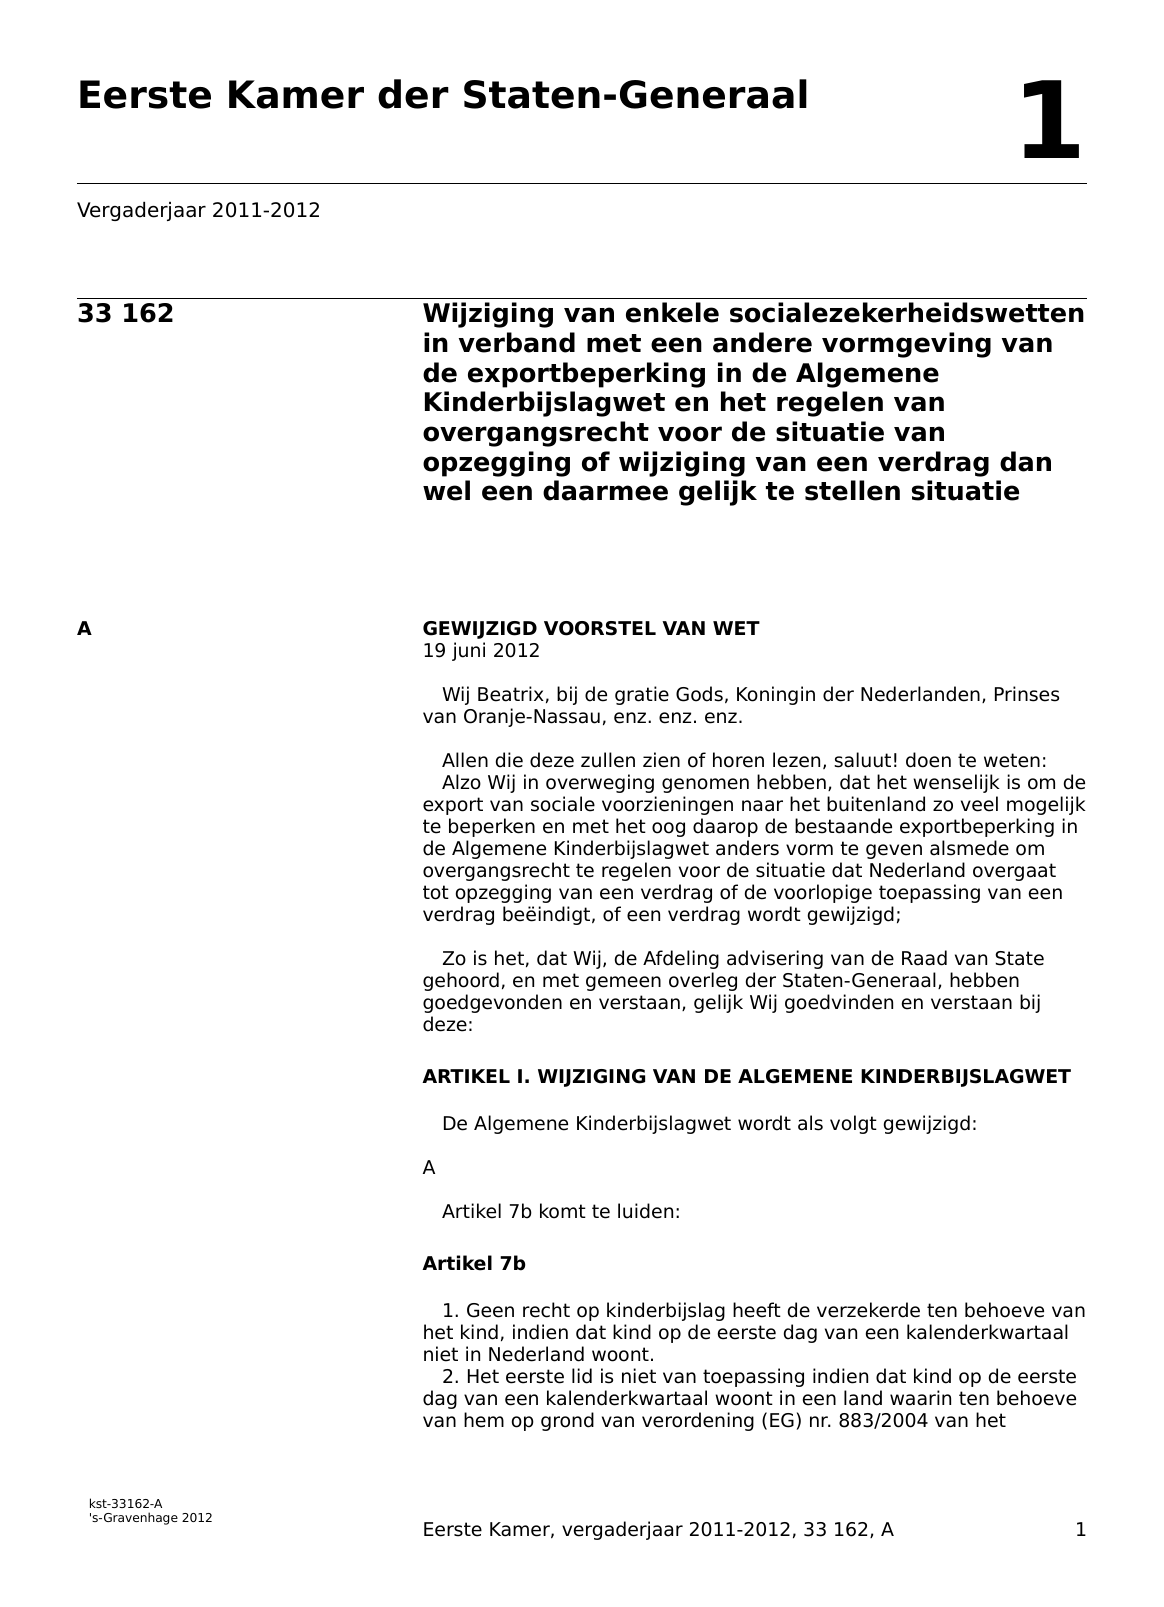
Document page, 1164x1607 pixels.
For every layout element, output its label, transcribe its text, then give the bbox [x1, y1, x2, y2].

text 2. Het eerste lid is niet van toepassing indien dat kind op de eerste dag van een kalenderkwartaal woont in een land waarin ten behoeve van hem op grond van verordening (EG) nr. 883/2004 van het [422, 1366, 1087, 1432]
table_cell Vergaderjaar 2011-2012 [77, 184, 1087, 298]
table_header 1 [886, 59, 1087, 183]
subtitle ARTIKEL I. WIJZIGING VAN DE ALGEMENE KINDERBIJSLAGWET [422, 1066, 1087, 1088]
subtitle Artikel 7b [422, 1253, 1087, 1275]
text Alzo Wij in overweging genomen hebben, dat het wenselijk is om de export van sociale voorzieningen naar het buitenland zo veel mogelijk te beperken en met het oog daarop de bestaande exportbeperking in de Algemene Kinderbijslagwet anders vorm te geven alsmede om overgangsrecht te regelen voor de situatie dat Nederland overgaat tot opzegging van een verdrag of de voorlopige toepassing van een verdrag beëindigt, of een verdrag wordt gewijzigd; [422, 772, 1087, 926]
table_header Eerste Kamer der Staten-Generaal [77, 59, 886, 183]
text A [422, 1157, 1087, 1179]
text Artikel 7b komt te luiden: [422, 1201, 1087, 1223]
subtitle A GEWIJZIGD VOORSTEL VAN WET [77, 618, 1087, 640]
text kst-33162-A [88, 1497, 323, 1511]
text Zo is het, dat Wij, de Afdeling advisering van de Raad van State gehoord, en met gemeen overleg der Staten-Generaal, hebben goedgevonden en verstaan, gelijk Wij goedvinden en verstaan bij deze: [422, 948, 1087, 1036]
text Allen die deze zullen zien of horen lezen, saluut! doen te weten: [422, 750, 1087, 772]
text Wij Beatrix, bij de gratie Gods, Koningin der Nederlanden, Prinses van Oranje-Nassau, enz. enz. enz. [422, 684, 1087, 728]
subtitle 33 162 Wijziging van enkele socialezekerheidswetten in verband met een andere vormgeving van de exportbeperking in de Algemene Kinderbijslagwet en het regelen van overgangsrecht voor de situatie van opzegging of wijziging van een verdrag dan wel een daarmee gelijk te stellen situatie [77, 299, 1087, 507]
text De Algemene Kinderbijslagwet wordt als volgt gewijzigd: [422, 1113, 1087, 1135]
text 1. Geen recht op kinderbijslag heeft de verzekerde ten behoeve van het kind, indien dat kind op de eerste dag van een kalenderkwartaal niet in Nederland woont. [422, 1300, 1087, 1366]
text 's-Gravenhage 2012 [88, 1511, 323, 1525]
text 19 juni 2012 [422, 640, 1087, 662]
